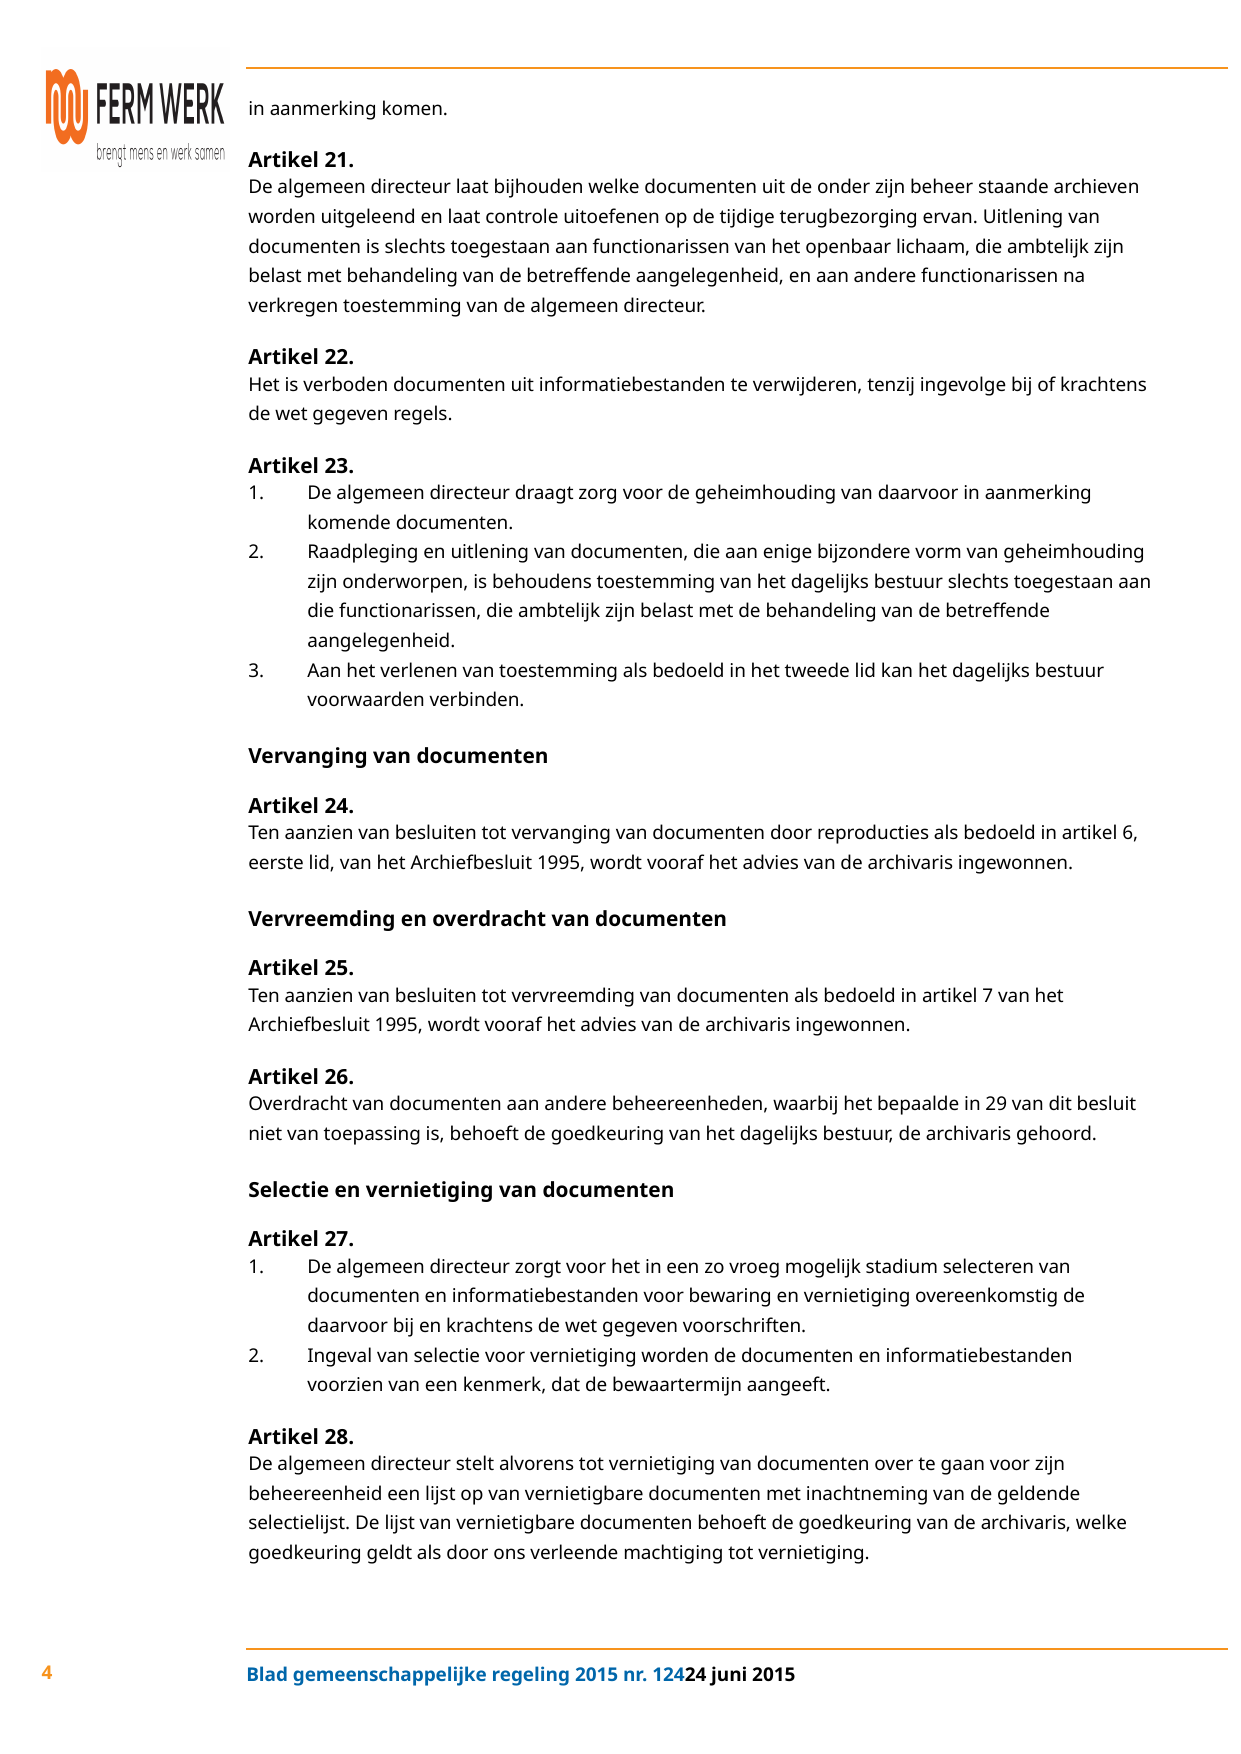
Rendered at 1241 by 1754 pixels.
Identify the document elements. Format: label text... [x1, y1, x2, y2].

text Artikel 27. [248, 1224, 1152, 1253]
list De algemeen directeur zorgt voor het in een zo vroeg mogelijk stadium selecteren van documenten en informatiebestanden voor bewaring en vernietiging overeenkomstig de daarvoor bij en krachtens de wet gegeven voorschriften. [248, 1253, 1152, 1338]
text Artikel 26. [248, 1062, 1152, 1090]
text De algemeen directeur stelt alvorens tot vernietiging van documenten over te gaan voor zijn beheereenheid een lijst op van vernietigbare documenten met inachtneming van de geldende selectielijst. De lijst van vernietigbare documenten behoeft de goedkeuring van de archivaris, welke goedkeuring geldt als door ons verleende machtiging tot vernietiging. [248, 1450, 1152, 1565]
picture [41, 47, 231, 172]
list Raadpleging en uitlening van documenten, die aan enige bijzondere vorm van geheimhouding zijn onderworpen, is behoudens toestemming van het dagelijks bestuur slechts toegestaan aan die functionarissen, die ambtelijk zijn belast met de behandeling van de betreffende aangelegenheid. [248, 538, 1152, 653]
text Ten aanzien van besluiten tot vervreemding van documenten als bedoeld in artikel 7 van het Archiefbesluit 1995, wordt vooraf het advies van de archivaris ingewonnen. [248, 982, 1152, 1037]
list Ingeval van selectie voor vernietiging worden de documenten en informatiebestanden voorzien van een kenmerk, dat de bewaartermijn aangeeft. [248, 1342, 1152, 1397]
text De algemeen directeur laat bijhouden welke documenten uit de onder zijn beheer staande archieven worden uitgeleend en laat controle uitoefenen op de tijdige terugbezorging ervan. Uitlening van documenten is slechts toegestaan aan functionarissen van het openbaar lichaam, die ambtelijk zijn belast met behandeling van de betreffende aangelegenheid, en aan andere functionarissen na verkregen toestemming van de algemeen directeur. [248, 174, 1152, 318]
text Artikel 28. [248, 1422, 1152, 1450]
text Artikel 24. [248, 791, 1152, 819]
text Ten aanzien van besluiten tot vervanging van documenten door reproducties als bedoeld in artikel 6, eerste lid, van het Archiefbesluit 1995, wordt vooraf het advies van de archivaris ingewonnen. [248, 819, 1152, 875]
text Het is verboden documenten uit informatiebestanden te verwijderen, tenzij ingevolge bij of krachtens de wet gegeven regels. [248, 371, 1152, 426]
text Vervanging van documenten [248, 742, 1152, 770]
list De algemeen directeur draagt zorg voor de geheimhouding van daarvoor in aanmerking komende documenten. [248, 479, 1152, 534]
text Overdracht van documenten aan andere beheereenheden, waarbij het bepaalde in 29 van dit besluit niet van toepassing is, behoeft de goedkeuring van het dagelijks bestuur, de archivaris gehoord. [248, 1090, 1152, 1146]
text in aanmerking komen. [248, 95, 1152, 121]
text Artikel 22. [248, 342, 1152, 371]
text Artikel 21. [248, 145, 1152, 174]
text Artikel 23. [248, 451, 1152, 479]
list Aan het verlenen van toestemming als bedoeld in het tweede lid kan het dagelijks bestuur voorwaarden verbinden. [248, 657, 1152, 712]
text Artikel 25. [248, 953, 1152, 982]
text Selectie en vernietiging van documenten [248, 1175, 1152, 1204]
text Vervreemding en overdracht van documenten [248, 904, 1152, 933]
